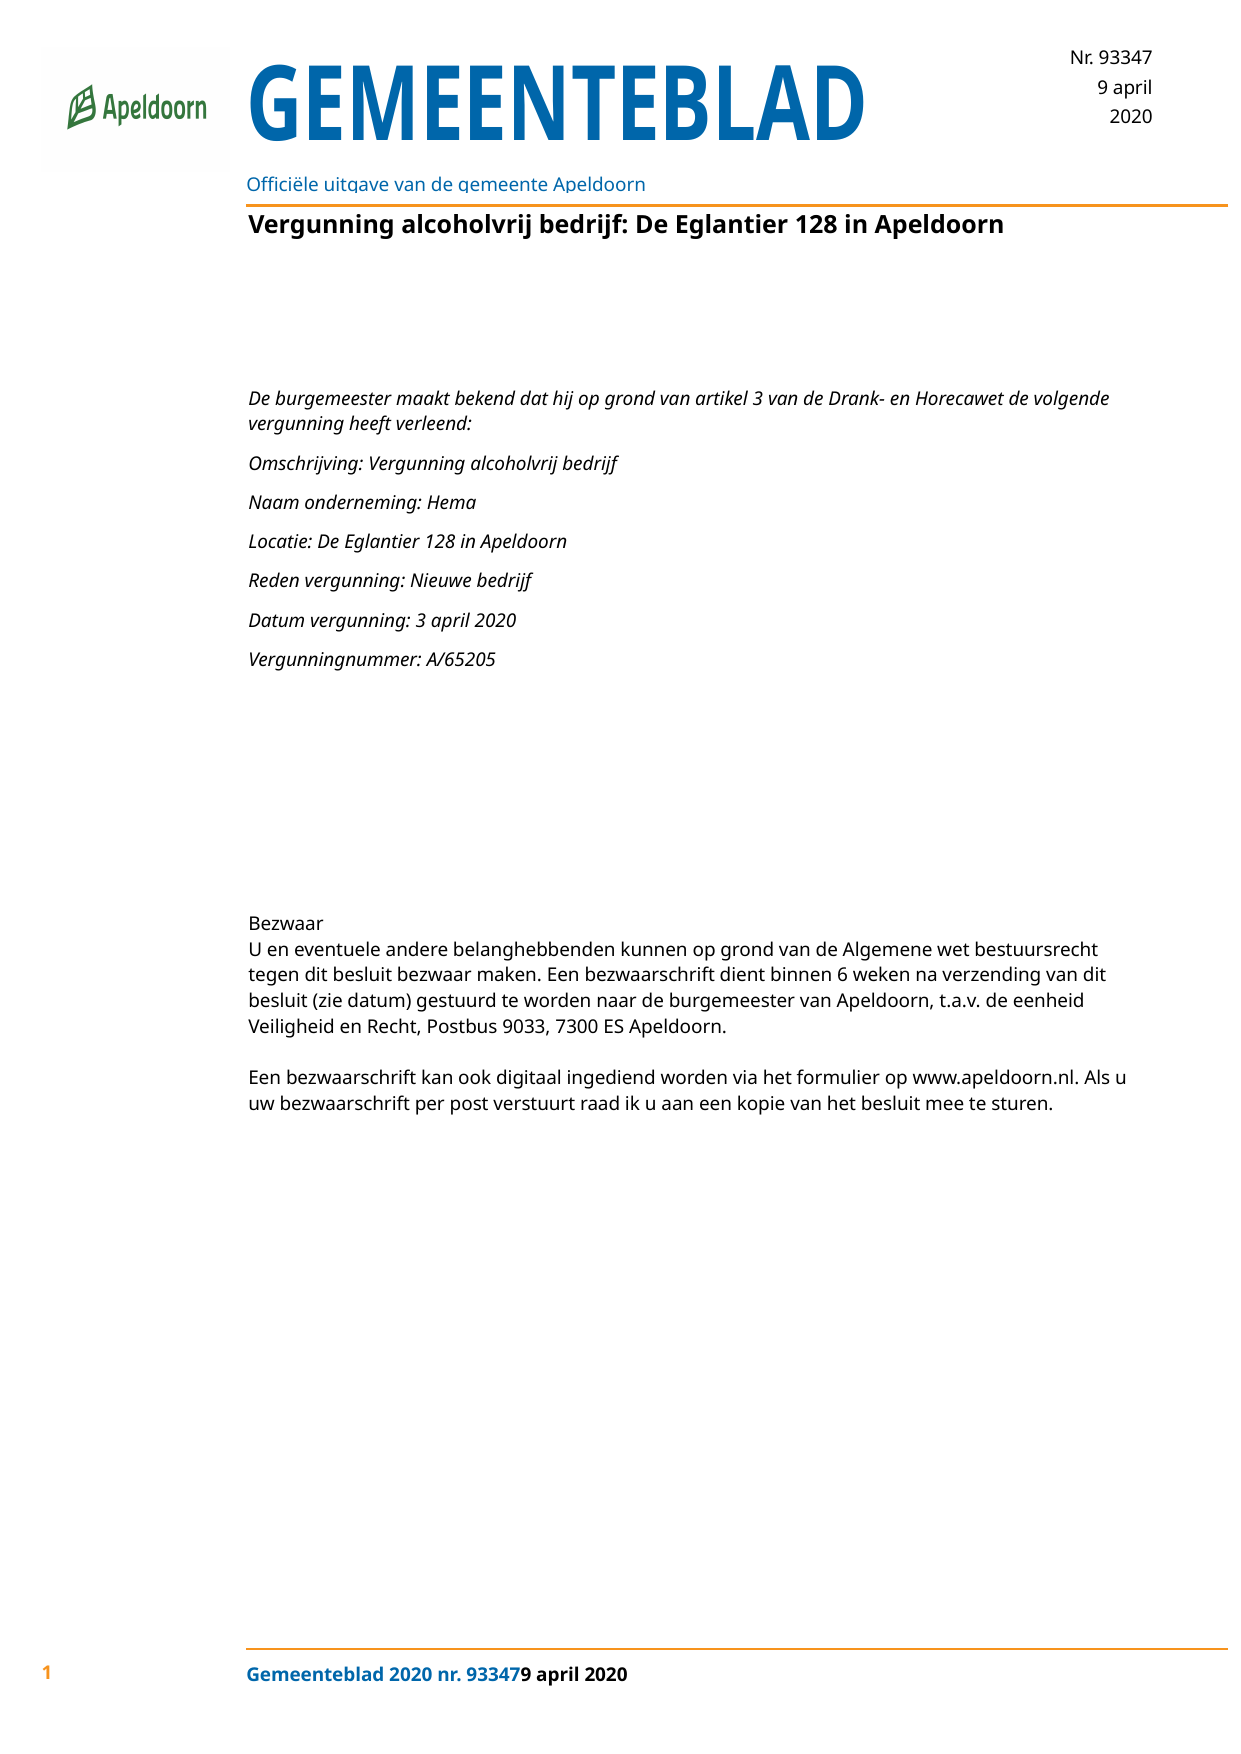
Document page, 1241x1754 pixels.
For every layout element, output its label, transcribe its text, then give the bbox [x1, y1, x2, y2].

text Omschrijving: Vergunning alcoholvrij bedrijf [248, 450, 1152, 475]
text Een bezwaarschrift kan ook digitaal ingediend worden via het formulier op www.apeldoorn.nl. Als u uw bezwaarschrift per post verstuurt raad ik u aan een kopie van het besluit mee te sturen. [248, 1064, 1152, 1116]
text Datum vergunning: 3 april 2020 [248, 607, 1152, 632]
picture [41, 47, 231, 172]
text Vergunning alcoholvrij bedrijf: De Eglantier 128 in Apeldoorn [248, 207, 1152, 241]
text Reden vergunning: Nieuwe bedrijf [248, 567, 1152, 593]
text U en eventuele andere belanghebbenden kunnen op grond van de Algemene wet bestuursrecht tegen dit besluit bezwaar maken. Een bezwaarschrift dient binnen 6 weken na verzending van dit besluit (zie datum) gestuurd te worden naar de burgemeester van Apeldoorn, t.a.v. de eenheid Veiligheid en Recht, Postbus 9033, 7300 ES Apeldoorn. [248, 936, 1152, 1039]
text Locatie: De Eglantier 128 in Apeldoorn [248, 528, 1152, 554]
text Vergunningnummer: A/65205 [248, 646, 1152, 672]
text Bezwaar [248, 910, 1152, 936]
text De burgemeester maakt bekend dat hij op grond van artikel 3 van de Drank- en Horecawet de volgende vergunning heeft verleend: [248, 385, 1152, 436]
text Naam onderneming: Hema [248, 489, 1152, 515]
